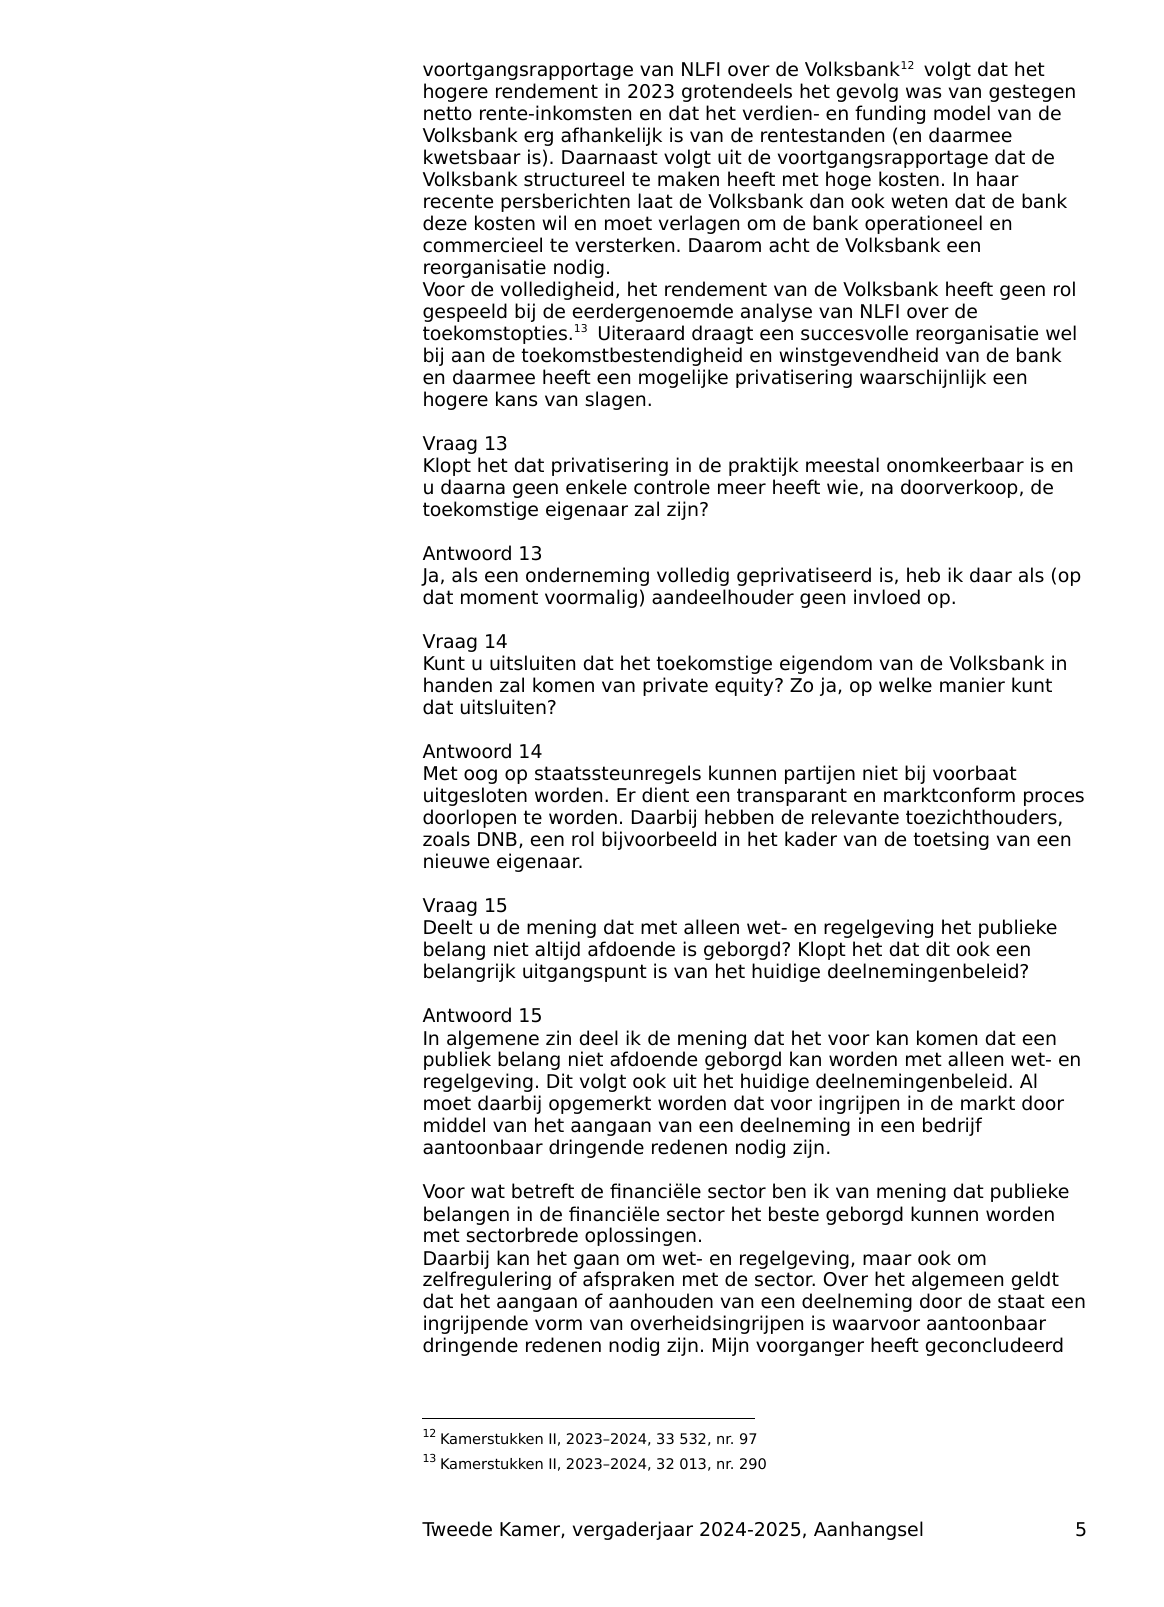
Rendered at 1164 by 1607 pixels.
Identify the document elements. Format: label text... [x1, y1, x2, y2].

text In algemene zin deel ik de mening dat het voor kan komen dat een publiek belang niet afdoende geborgd kan worden met alleen wet- en regelgeving. Dit volgt ook uit het huidige deelnemingenbeleid. Al moet daarbij opgemerkt worden dat voor ingrijpen in de markt door middel van het aangaan van een deelneming in een bedrijf aantoonbaar dringende redenen nodig zijn. [422, 1027, 1087, 1159]
text Antwoord 13 [422, 543, 1087, 565]
text Daarbij kan het gaan om wet- en regelgeving, maar ook om zelfregulering of afspraken met de sector. Over het algemeen geldt dat het aangaan of aanhouden van een deelneming door de staat een ingrijpende vorm van overheidsingrijpen is waarvoor aantoonbaar dringende redenen nodig zijn. Mijn voorganger heeft geconcludeerd [422, 1247, 1087, 1357]
text Deelt u de mening dat met alleen wet- en regelgeving het publieke belang niet altijd afdoende is geborgd? Klopt het dat dit ook een belangrijk uitgangspunt is van het huidige deelnemingenbeleid? [422, 917, 1087, 983]
text Vraag 15 [422, 895, 1087, 917]
text Vraag 14 [422, 631, 1087, 653]
text Kunt u uitsluiten dat het toekomstige eigendom van de Volksbank in handen zal komen van private equity? Zo ja, op welke manier kunt dat uitsluiten? [422, 653, 1087, 719]
text Voor wat betreft de financiële sector ben ik van mening dat publieke belangen in de financiële sector het beste geborgd kunnen worden met sectorbrede oplossingen. [422, 1181, 1087, 1247]
text Voor de volledigheid, het rendement van de Volksbank heeft geen rol gespeeld bij de eerdergenoemde analyse van NLFI over de toekomstopties. Uiteraard draagt een succesvolle reorganisatie wel bij aan de toekomstbestendigheid en winstgevendheid van de bank en daarmee heeft een mogelijke privatisering waarschijnlijk een hogere kans van slagen. [422, 279, 1087, 411]
text Klopt het dat privatisering in de praktijk meestal onomkeerbaar is en u daarna geen enkele controle meer heeft wie, na doorverkoop, de toekomstige eigenaar zal zijn? [422, 455, 1087, 521]
text Vraag 13 [422, 433, 1087, 455]
text Kamerstukken II, 2023–2024, 32 013, nr. 290 [422, 1452, 1087, 1474]
text Met oog op staatssteunregels kunnen partijen niet bij voorbaat uitgesloten worden. Er dient een transparant en marktconform proces doorlopen te worden. Daarbij hebben de relevante toezichthouders, zoals DNB, een rol bijvoorbeeld in het kader van de toetsing van een nieuwe eigenaar. [422, 763, 1087, 873]
text Antwoord 15 [422, 1005, 1087, 1027]
text Antwoord 14 [422, 741, 1087, 763]
text Ja, als een onderneming volledig geprivatiseerd is, heb ik daar als (op dat moment voormalig) aandeelhouder geen invloed op. [422, 565, 1087, 609]
text Kamerstukken II, 2023–2024, 33 532, nr. 97 [422, 1427, 1087, 1449]
text voortgangsrapportage van NLFI over de Volksbank volgt dat het hogere rendement in 2023 grotendeels het gevolg was van gestegen netto rente-inkomsten en dat het verdien- en funding model van de Volksbank erg afhankelijk is van de rentestanden (en daarmee kwetsbaar is). Daarnaast volgt uit de voortgangsrapportage dat de Volksbank structureel te maken heeft met hoge kosten. In haar recente persberichten laat de Volksbank dan ook weten dat de bank deze kosten wil en moet verlagen om de bank operationeel en commercieel te versterken. Daarom acht de Volksbank een reorganisatie nodig. [422, 59, 1087, 279]
